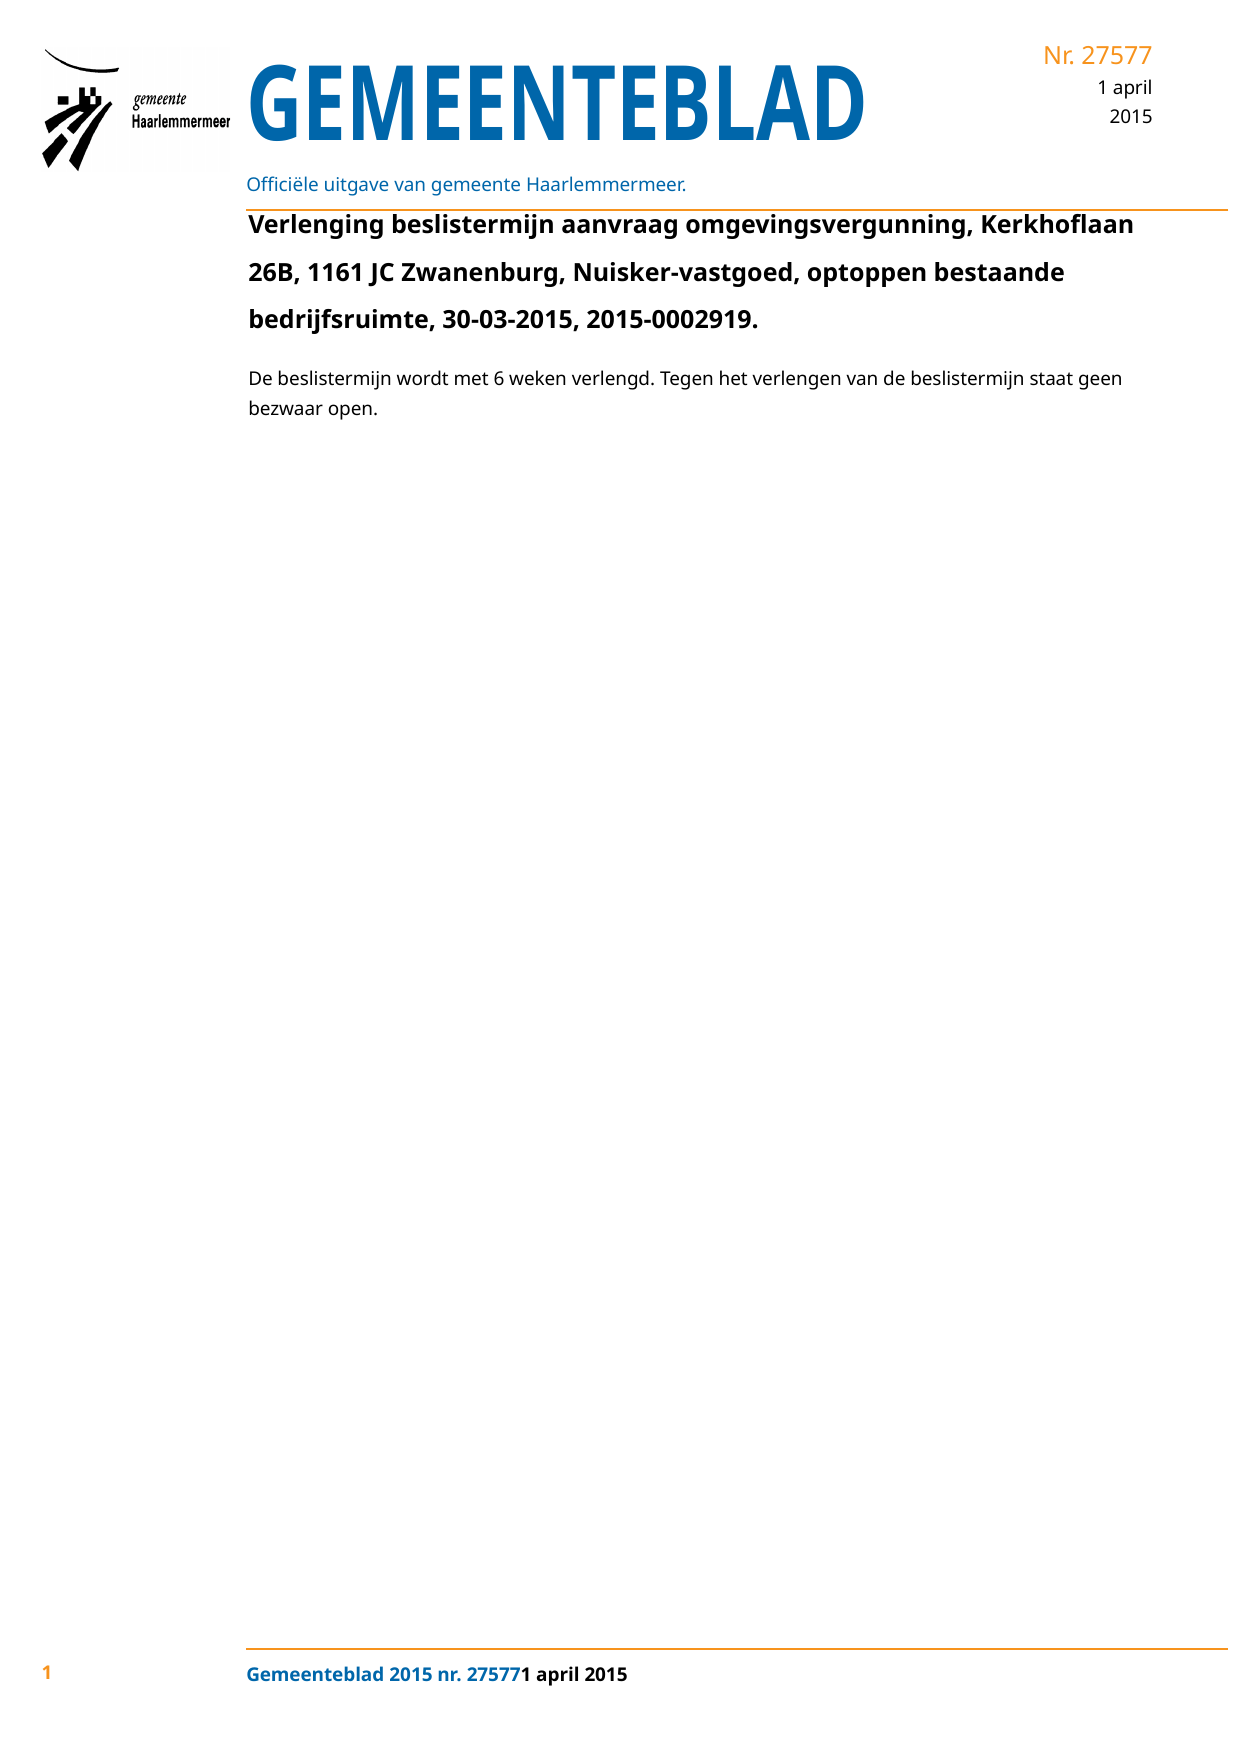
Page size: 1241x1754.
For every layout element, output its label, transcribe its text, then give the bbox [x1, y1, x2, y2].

picture [41, 47, 231, 172]
text De beslistermijn wordt met 6 weken verlengd. Tegen het verlengen van de beslistermijn staat geen bezwaar open. [248, 366, 1152, 421]
text Verlenging beslistermijn aanvraag omgevingsvergunning, Kerkhoflaan 26B, 1161 JC Zwanenburg, Nuisker-vastgoed, optoppen bestaande bedrijfsr­uimte, 30-03-2015, 2015-0002919. [248, 211, 1152, 336]
